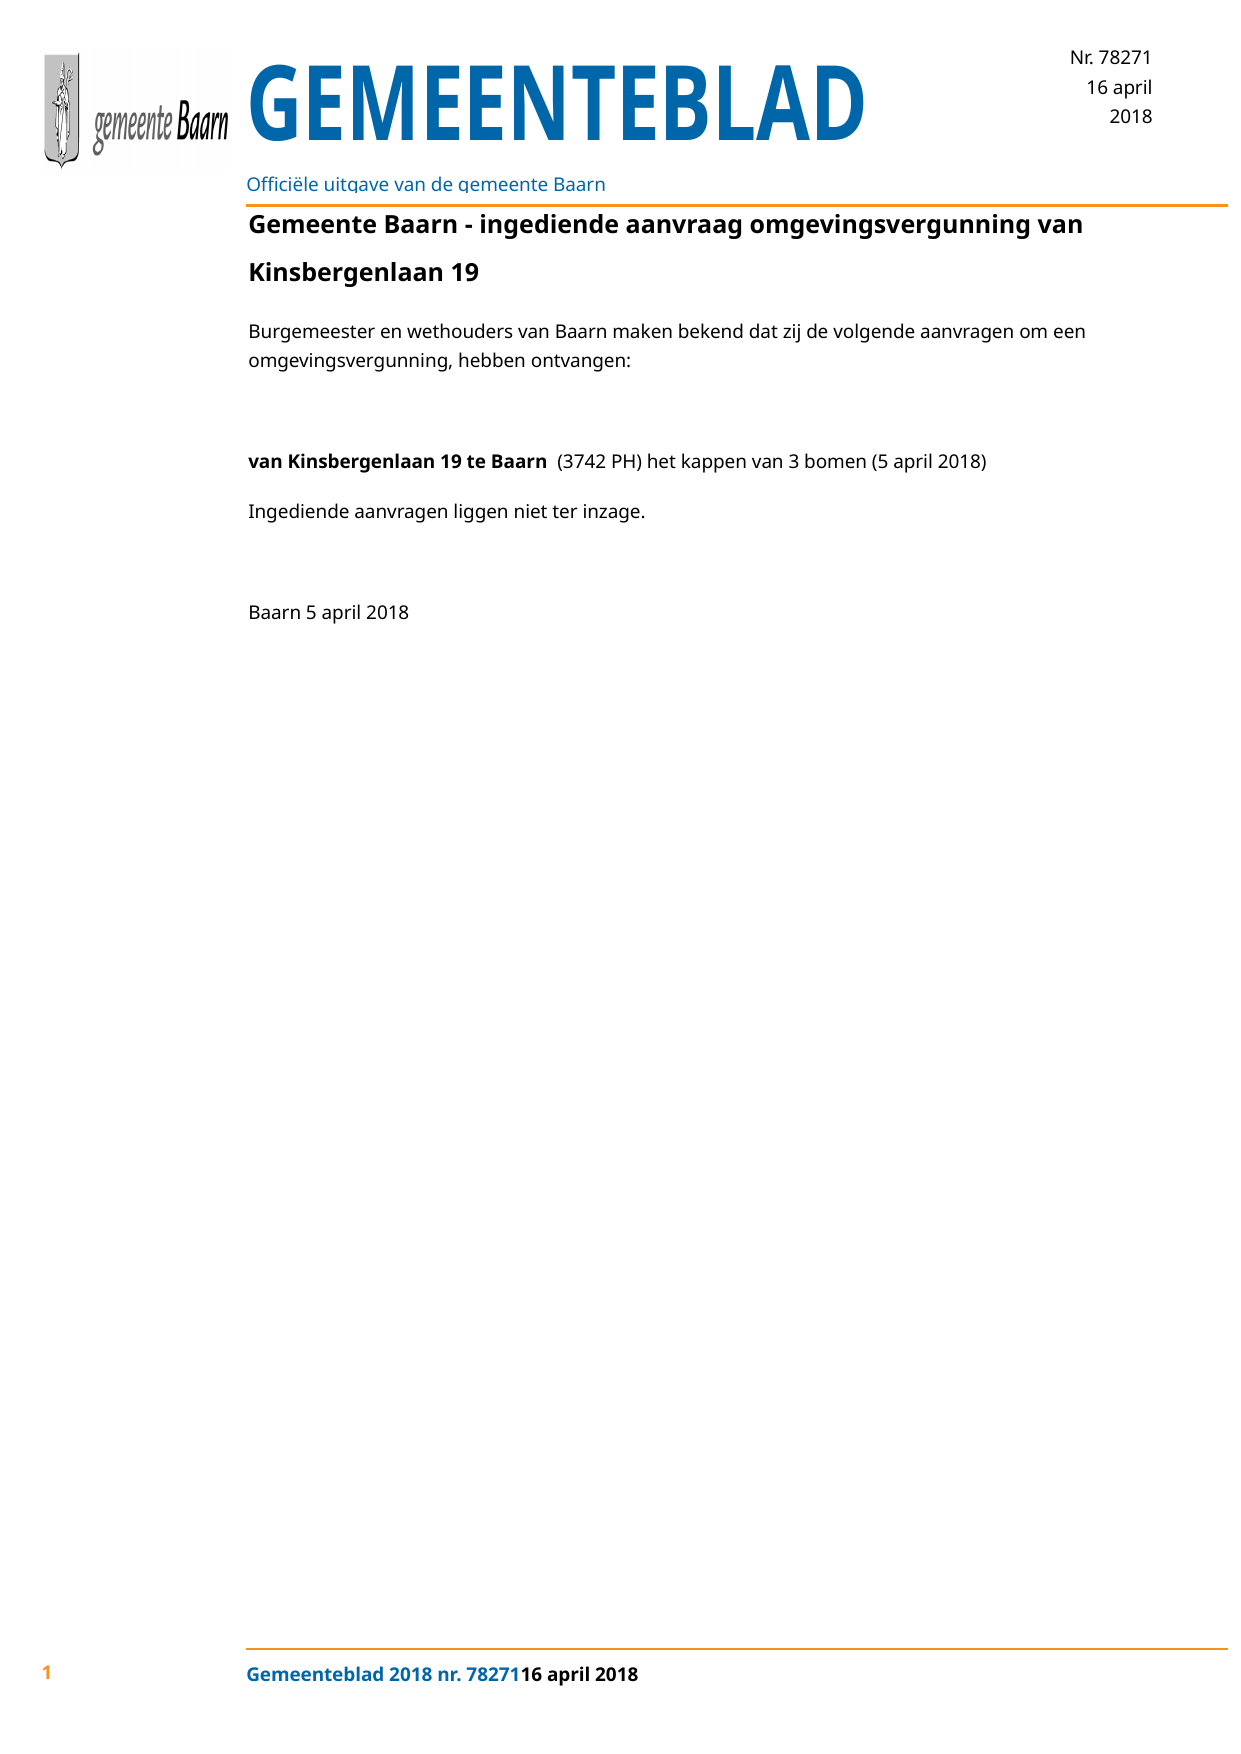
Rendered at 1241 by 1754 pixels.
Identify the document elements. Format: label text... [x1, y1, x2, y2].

text Gemeente Baarn - ingediende aanvraag omgevingsvergunning van Kinsbergenlaan 19 [248, 207, 1152, 288]
text Baarn 5 april 2018 [248, 599, 1152, 625]
text van Kinsbergenlaan 19 te Baarn (3742 PH) het kappen van 3 bomen (5 april 2018) [248, 448, 1152, 474]
text Burgemeester en wethouders van Baarn maken bekend dat zij de volgende aanvragen om een omgevingsvergunning, hebben ontvangen: [248, 318, 1152, 373]
text Ingediende aanvragen liggen niet ter inzage. [248, 499, 1152, 524]
picture [41, 47, 231, 172]
